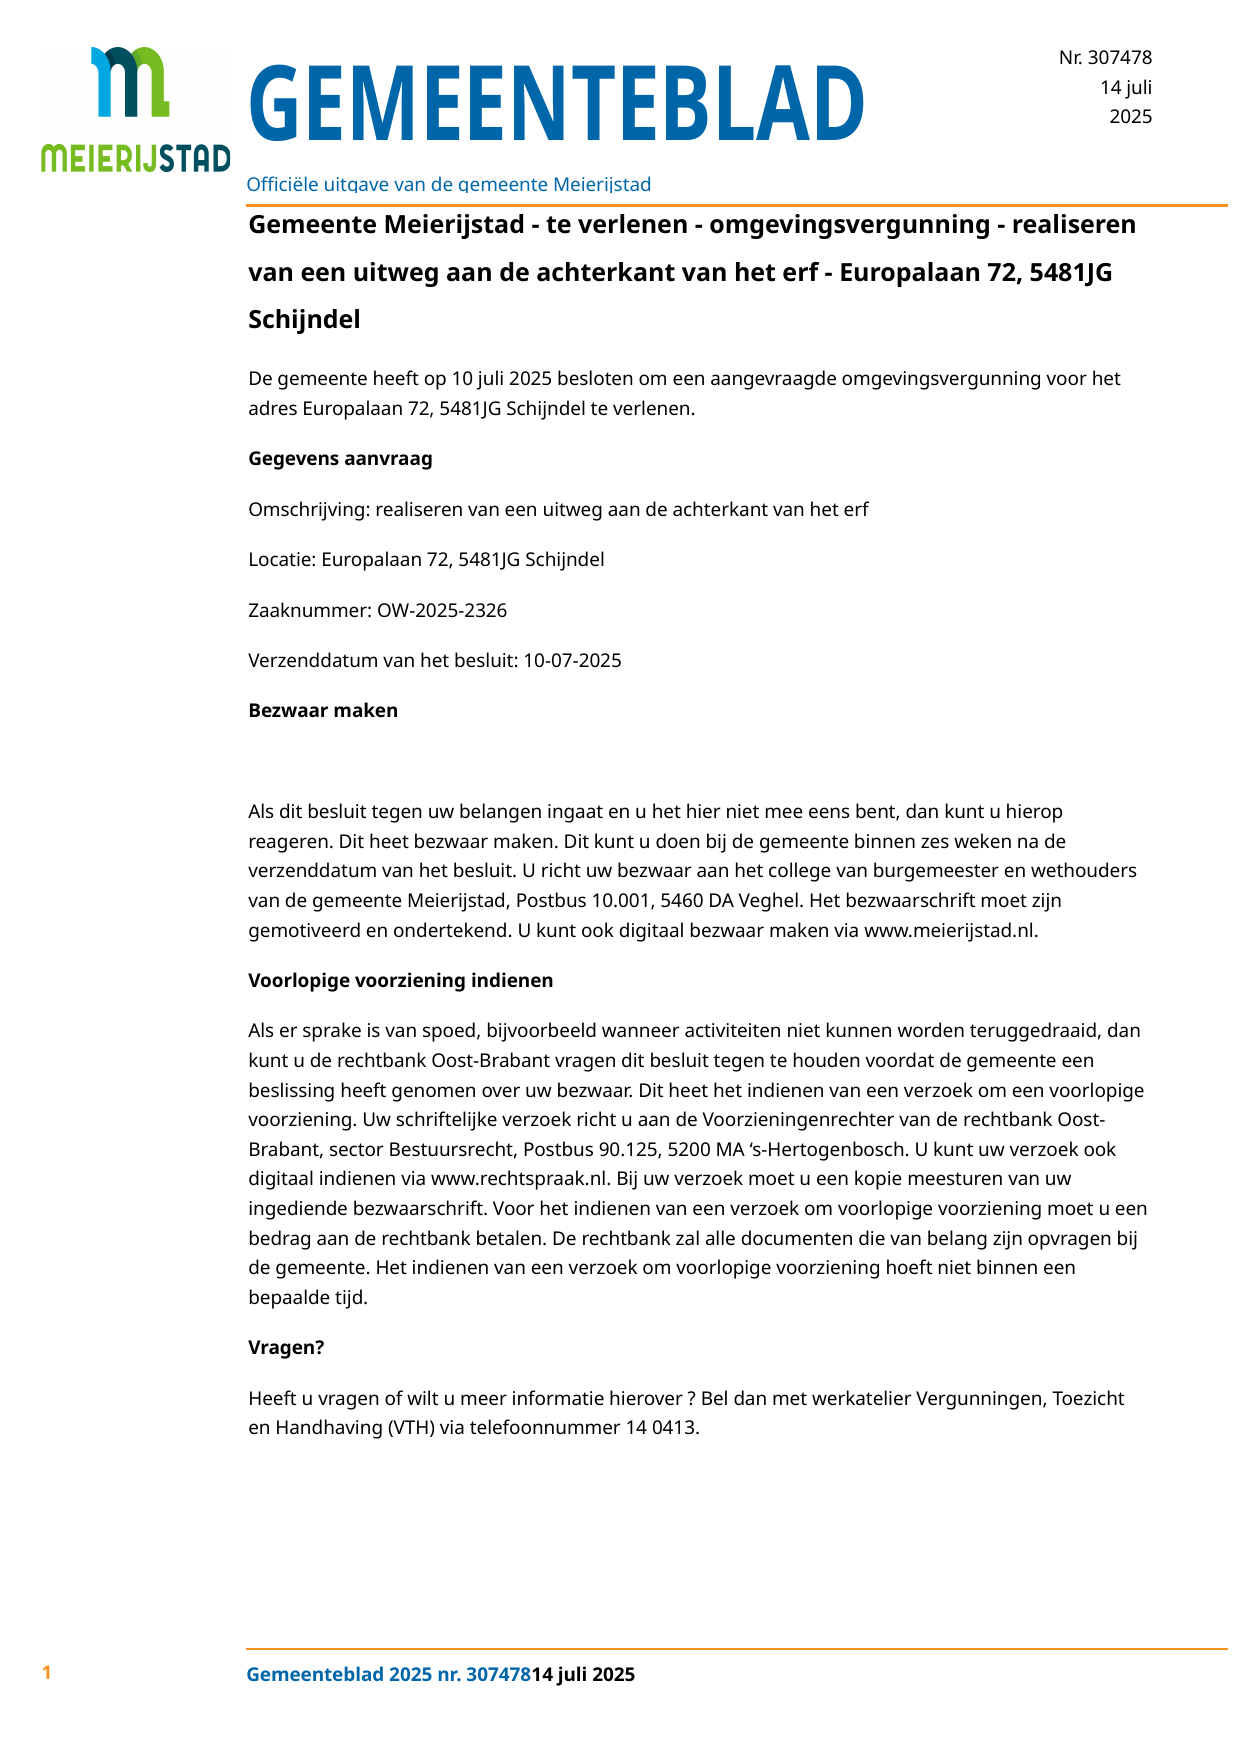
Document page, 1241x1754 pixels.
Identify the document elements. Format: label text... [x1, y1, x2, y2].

text Gemeente Meierijstad - te verlenen - omgevingsvergunning - realiseren van een uitweg aan de achterkant van het erf - Europalaan 72, 5481JG Schijndel [248, 207, 1152, 336]
text Als er sprake is van spoed, bijvoorbeeld wanneer activiteiten niet kunnen worden teruggedraaid, dan kunt u de rechtbank Oost-Brabant vragen dit besluit tegen te houden voordat de gemeente een beslissing heeft genomen over uw bezwaar. Dit heet het indienen van een verzoek om een voorlopige voorziening. Uw schriftelijke verzoek richt u aan de Voorzieningenrechter van de rechtbank Oost-Brabant, sector Bestuursrecht, Postbus 90.125, 5200 MA ‘s-Hertogenbosch. U kunt uw verzoek ook digitaal indienen via www.rechtspraak.nl. Bij uw verzoek moet u een kopie meesturen van uw ingediende bezwaarschrift. Voor het indienen van een verzoek om voorlopige voorziening moet u een bedrag aan de rechtbank betalen. De rechtbank zal alle documenten die van belang zijn opvragen bij de gemeente. Het indienen van een verzoek om voorlopige voorziening hoeft niet binnen een bepaalde tijd. [248, 1018, 1152, 1309]
text Gegevens aanvraag [248, 446, 1152, 471]
text De gemeente heeft op 10 juli 2025 besloten om een aangevraagde omgevingsvergunning voor het adres Europalaan 72, 5481JG Schijndel te verlenen. [248, 366, 1152, 421]
text Heeft u vragen of wilt u meer informatie hierover ? Bel dan met werkatelier Vergunningen, Toezicht en Handhaving (VTH) via telefoonnummer 14 0413. [248, 1385, 1152, 1440]
text Omschrijving: realiseren van een uitweg aan de achterkant van het erf [248, 496, 1152, 522]
text Zaaknummer: OW-2025-2326 [248, 597, 1152, 622]
text Als dit besluit tegen uw belangen ingaat en u het hier niet mee eens bent, dan kunt u hierop reageren. Dit heet bezwaar maken. Dit kunt u doen bij de gemeente binnen zes weken na de verzenddatum van het besluit. U richt uw bezwaar aan het college van burgemeester en wethouders van de gemeente Meierijstad, Postbus 10.001, 5460 DA Veghel. Het bezwaarschrift moet zijn gemotiveerd en ondertekend. U kunt ook digitaal bezwaar maken via www.meierijstad.nl. [248, 798, 1152, 942]
text Voorlopige voorziening indienen [248, 967, 1152, 993]
picture [41, 47, 231, 172]
text Bezwaar maken [248, 698, 1152, 723]
text Verzenddatum van het besluit: 10-07-2025 [248, 647, 1152, 673]
text Locatie: Europalaan 72, 5481JG Schijndel [248, 546, 1152, 572]
text Vragen? [248, 1334, 1152, 1360]
